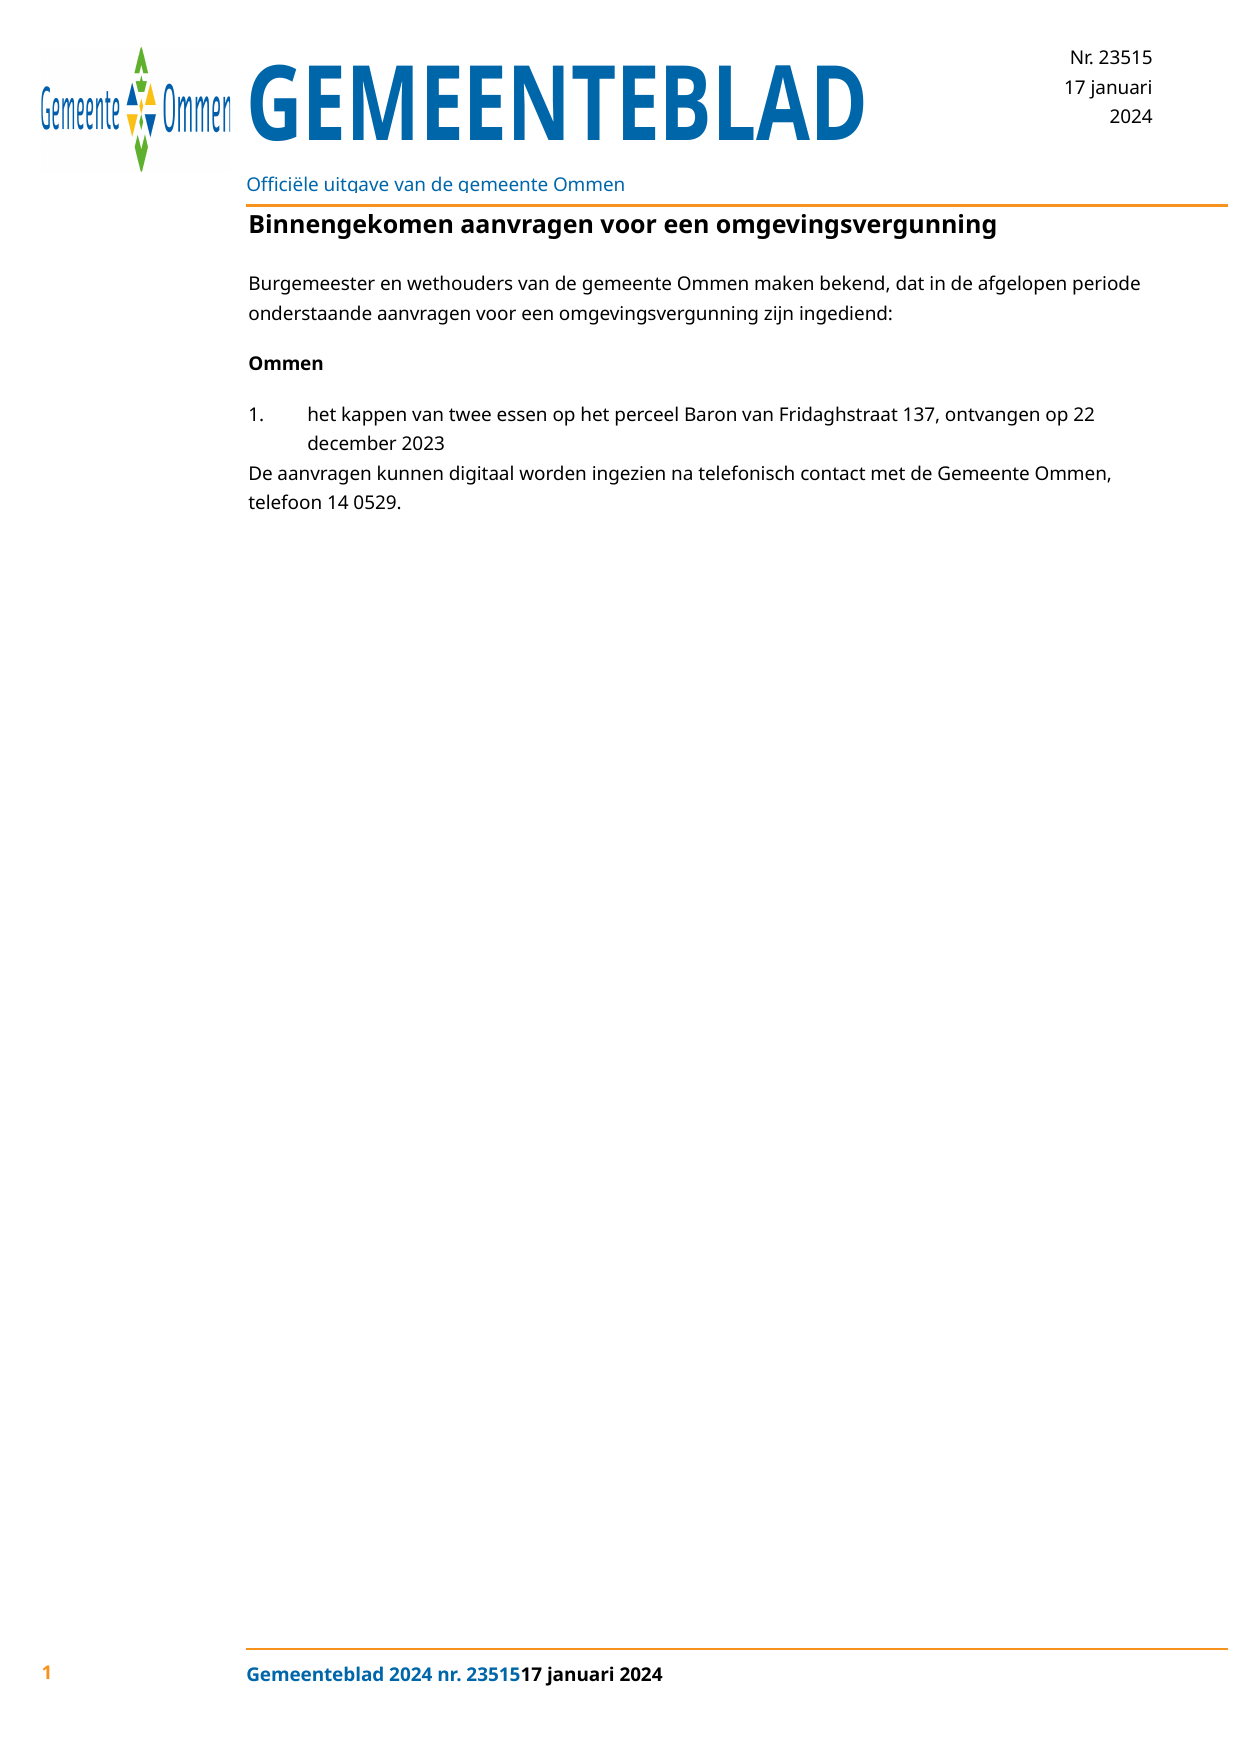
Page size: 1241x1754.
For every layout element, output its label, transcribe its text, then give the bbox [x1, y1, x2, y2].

text De aanvragen kunnen digitaal worden ingezien na telefonisch contact met de Gemeente Ommen, telefoon 14 0529. [248, 460, 1152, 515]
list het kappen van twee essen op het perceel Baron van Fridaghstraat 137, ontvangen op 22 december 2023 [248, 401, 1152, 456]
text Binnengekomen aanvragen voor een omgevingsvergunning [248, 207, 1152, 241]
text Ommen [248, 350, 1152, 376]
text Burgemeester en wethouders van de gemeente Ommen maken bekend, dat in de afgelopen periode onderstaande aanvragen voor een omgevingsvergunning zijn ingediend: [248, 270, 1152, 326]
picture [41, 47, 231, 172]
